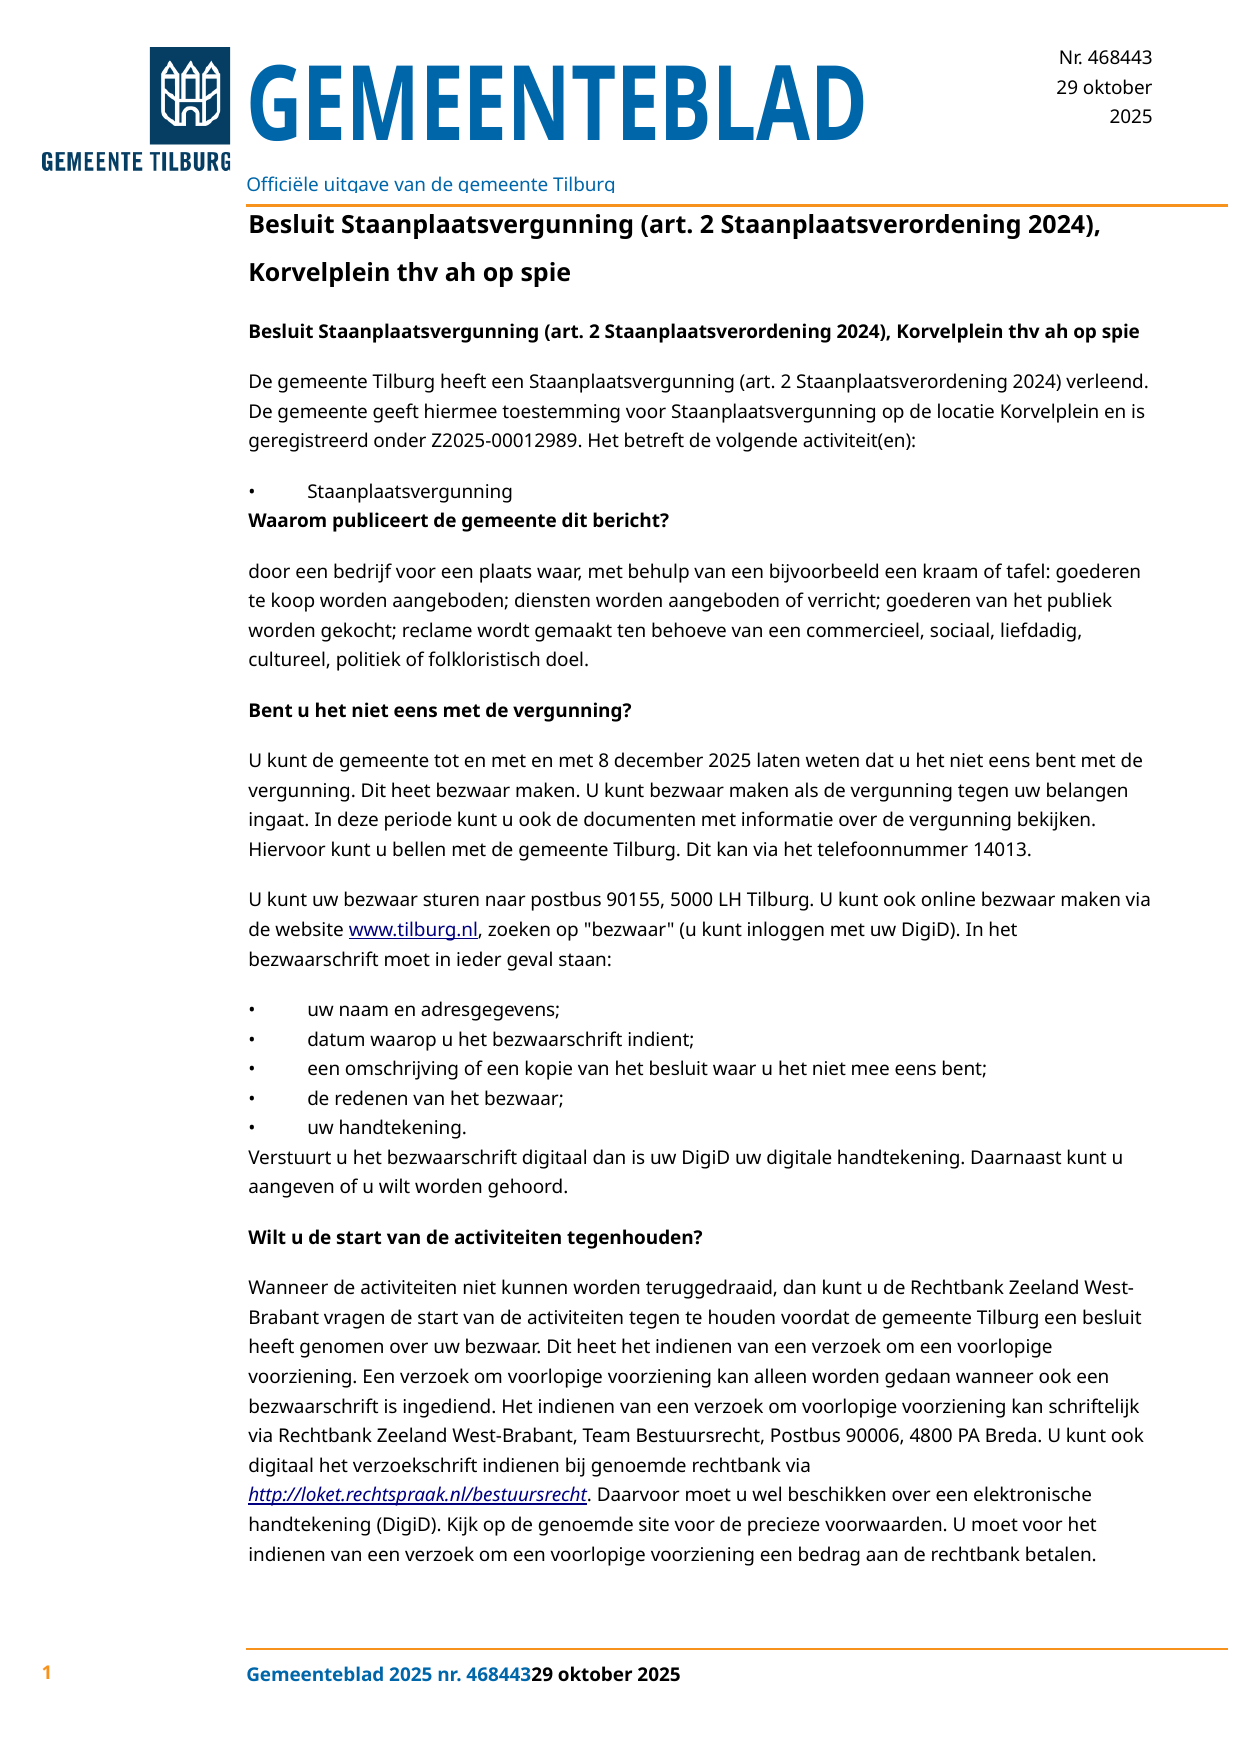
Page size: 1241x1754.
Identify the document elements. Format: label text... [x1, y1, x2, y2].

text Waarom publiceert de gemeente dit bericht? [248, 507, 1152, 533]
list een omschrijving of een kopie van het besluit waar u het niet mee eens bent; [248, 1055, 1152, 1081]
text U kunt uw bezwaar sturen naar postbus 90155, 5000 LH Tilburg. U kunt ook online bezwaar maken via de website www.tilburg.nl, zoeken op "bezwaar" (u kunt inloggen met uw DigiD). In het bezwaarschrift moet in ieder geval staan: [248, 887, 1152, 972]
text Besluit Staanplaatsvergunning (art. 2 Staanplaatsverordening 2024), Korvelplein thv ah op spie [248, 318, 1152, 344]
picture [41, 47, 231, 172]
text Wanneer de activiteiten niet kunnen worden teruggedraaid, dan kunt u de Rechtbank Zeeland West-Brabant vragen de start van de activiteiten tegen te houden voordat de gemeente Tilburg een besluit heeft genomen over uw bezwaar. Dit heet het indienen van een verzoek om een voorlopige voorziening. Een verzoek om voorlopige voorziening kan alleen worden gedaan wanneer ook een bezwaarschrift is ingediend. Het indienen van een verzoek om voorlopige voorziening kan schriftelijk via Rechtbank Zeeland West-Brabant, Team Bestuursrecht, Postbus 90006, 4800 PA Breda. U kunt ook digitaal het verzoekschrift indienen bij genoemde rechtbank via http://loket.rechtspraak.nl/bestuursrecht. Daarvoor moet u wel beschikken over een elektronische handtekening (DigiD). Kijk op de genoemde site voor de precieze voorwaarden. U moet voor het indienen van een verzoek om een voorlopige voorziening een bedrag aan de rechtbank betalen. [248, 1274, 1152, 1567]
list de redenen van het bezwaar; [248, 1085, 1152, 1111]
text U kunt de gemeente tot en met en met 8 december 2025 laten weten dat u het niet eens bent met de vergunning. Dit heet bezwaar maken. U kunt bezwaar maken als de vergunning tegen uw belangen ingaat. In deze periode kunt u ook de documenten met informatie over de vergunning bekijken. Hiervoor kunt u bellen met de gemeente Tilburg. Dit kan via het telefoonnummer 14013. [248, 747, 1152, 862]
list Staanplaatsvergunning [248, 478, 1152, 504]
list datum waarop u het bezwaarschrift indient; [248, 1026, 1152, 1052]
text Bent u het niet eens met de vergunning? [248, 697, 1152, 723]
text De gemeente Tilburg heeft een Staanplaatsvergunning (art. 2 Staanplaatsverordening 2024) verleend. De gemeente geeft hiermee toestemming voor Staanplaatsvergunning op de locatie Korvelplein en is geregistreerd onder Z2025-00012989. Het betreft de volgende activiteit(en): [248, 368, 1152, 453]
text Wilt u de start van de activiteiten tegenhouden? [248, 1224, 1152, 1250]
list uw handtekening. [248, 1114, 1152, 1140]
text door een bedrijf voor een plaats waar, met behulp van een bijvoorbeeld een kraam of tafel: goederen te koop worden aangeboden; diensten worden aangeboden of verricht; goederen van het publiek worden gekocht; reclame wordt gemaakt ten behoeve van een commercieel, sociaal, liefdadig, cultureel, politiek of folkloristisch doel. [248, 558, 1152, 672]
text Verstuurt u het bezwaarschrift digitaal dan is uw DigiD uw digitale handtekening. Daarnaast kunt u aangeven of u wilt worden gehoord. [248, 1144, 1152, 1199]
text Besluit Staanplaatsvergunning (art. 2 Staanplaatsverordening 2024), Korvelplein thv ah op spie [248, 207, 1152, 288]
list uw naam en adresgegevens; [248, 996, 1152, 1022]
